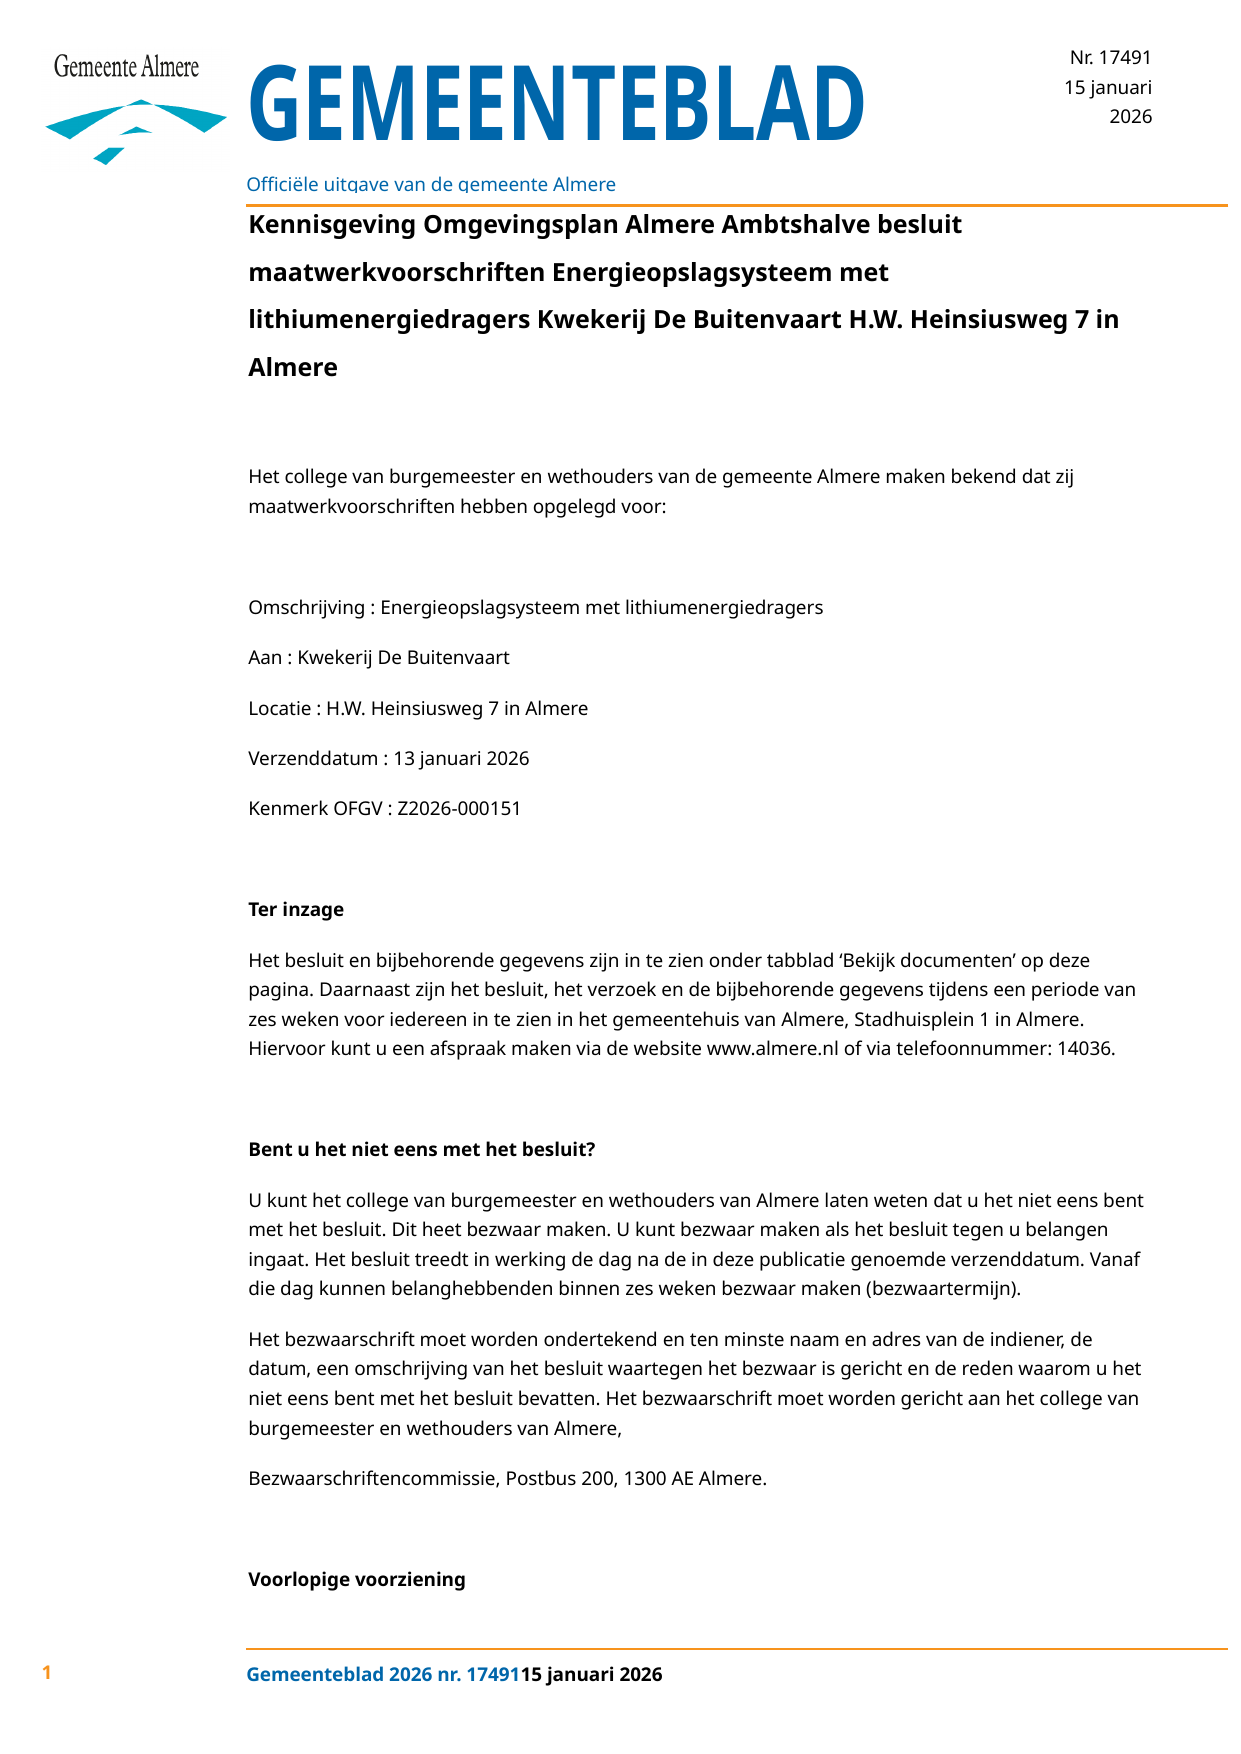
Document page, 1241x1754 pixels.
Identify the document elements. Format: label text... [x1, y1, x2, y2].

text Voorlopige voorziening [248, 1566, 1152, 1592]
text Het besluit en bijbehorende gegevens zijn in te zien onder tabblad ‘Bekijk documenten’ op deze pagina. Daarnaast zijn het besluit, het verzoek en de bijbehorende gegevens tijdens een periode van zes weken voor iedereen in te zien in het gemeentehuis van Almere, Stadhuisplein 1 in Almere. Hiervoor kunt u een afspraak maken via de website www.almere.nl of via telefoonnummer: 14036. [248, 947, 1152, 1061]
text Bezwaarschriftencommissie, Postbus 200, 1300 AE Almere. [248, 1465, 1152, 1491]
text Bent u het niet eens met het besluit? [248, 1136, 1152, 1162]
text Kenmerk OFGV : Z2026-000151 [248, 796, 1152, 821]
text Aan : Kwekerij De Buitenvaart [248, 644, 1152, 670]
text Verzenddatum : 13 januari 2026 [248, 745, 1152, 771]
text U kunt het college van burgemeester en wethouders van Almere laten weten dat u het niet eens bent met het besluit. Dit heet bezwaar maken. U kunt bezwaar maken als het besluit tegen u belangen ingaat. Het besluit treedt in werking de dag na de in deze publicatie genoemde verzenddatum. Vanaf die dag kunnen belanghebbenden binnen zes weken bezwaar maken (bezwaartermijn). [248, 1187, 1152, 1301]
text Omschrijving : Energieopslagsysteem met lithiumenergiedragers [248, 594, 1152, 620]
text Locatie : H.W. Heinsiusweg 7 in Almere [248, 695, 1152, 721]
text Het bezwaarschrift moet worden ondertekend en ten minste naam en adres van de indiener, de datum, een omschrijving van het besluit waartegen het bezwaar is gericht en de reden waarom u het niet eens bent met het besluit bevatten. Het bezwaarschrift moet worden gericht aan het college van burgemeester en wethouders van Almere, [248, 1326, 1152, 1441]
picture [41, 47, 231, 172]
text Het college van burgemeester en wethouders van de gemeente Almere maken bekend dat zij maatwerkvoorschriften hebben opgelegd voor: [248, 463, 1152, 519]
text Ter inzage [248, 896, 1152, 922]
text Kennisgeving Omgevingsplan Almere Ambtshalve besluit maatwerkvoorschriften Energieopslagsysteem met lithiumenergiedragers Kwekerij De Buitenvaart H.W. Heinsiusweg 7 in Almere [248, 207, 1152, 384]
